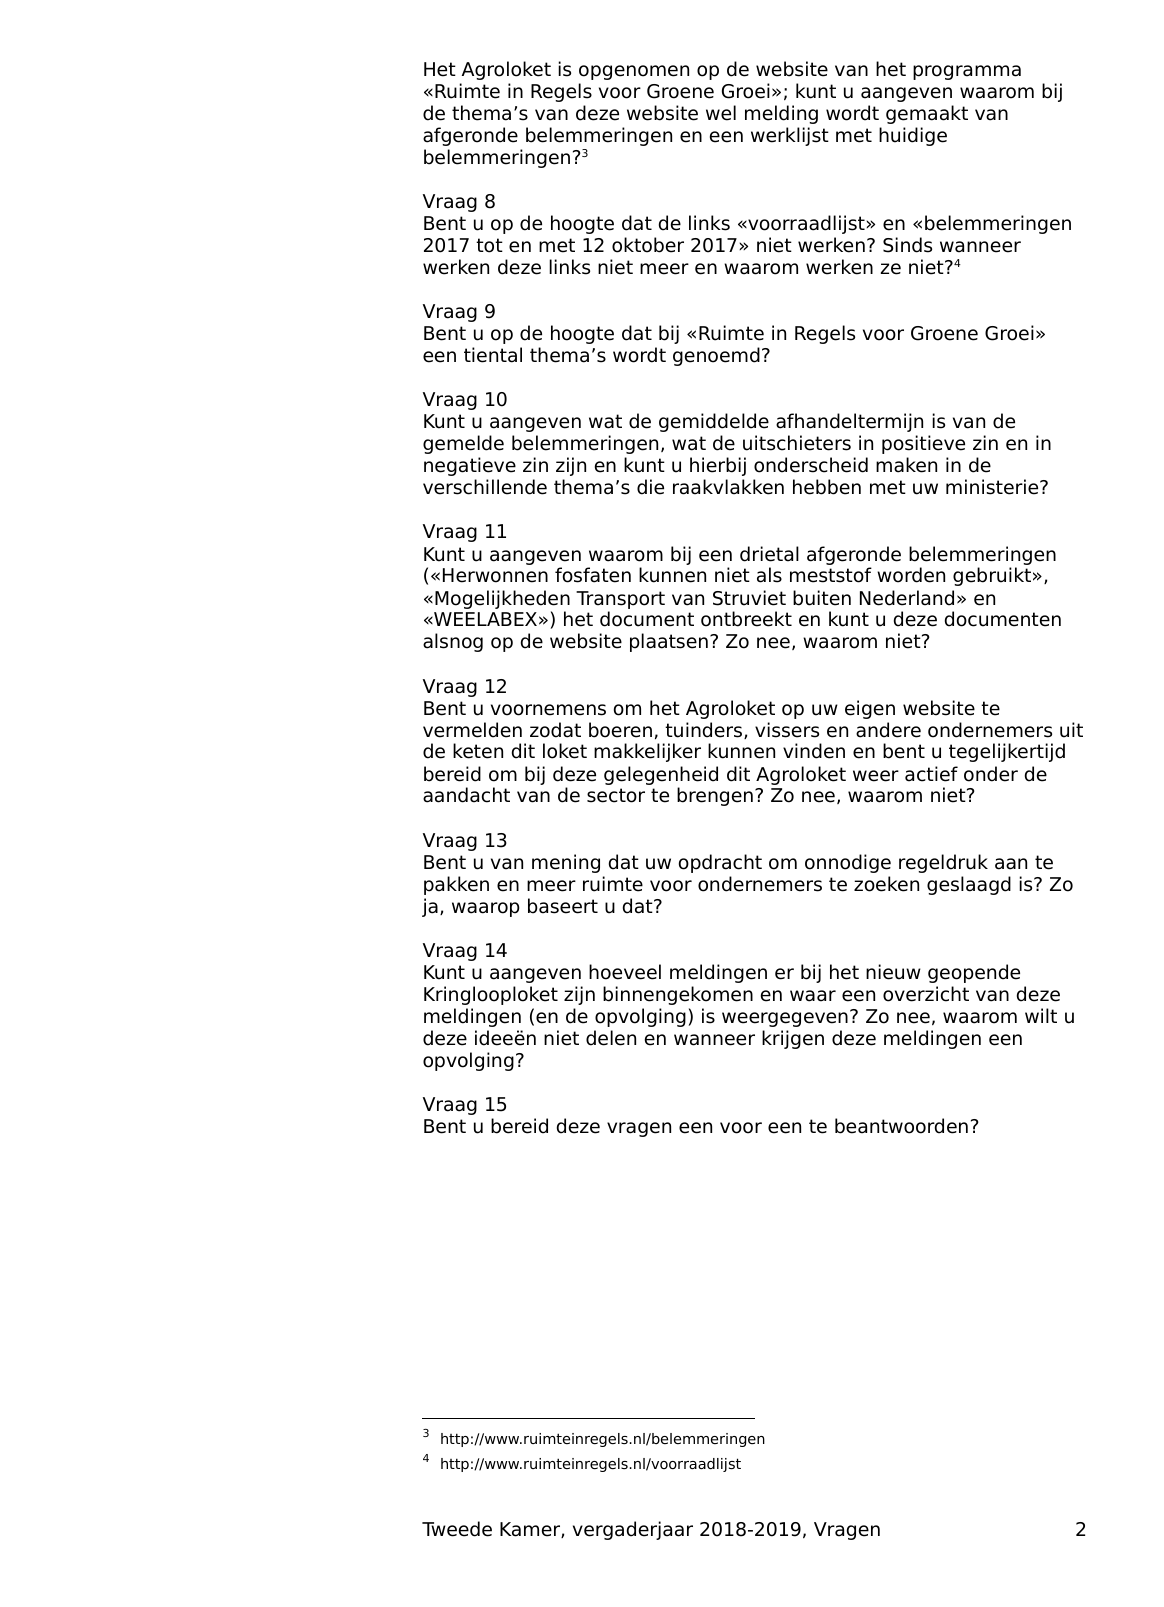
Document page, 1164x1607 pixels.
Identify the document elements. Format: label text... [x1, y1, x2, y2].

text Bent u van mening dat uw opdracht om onnodige regeldruk aan te pakken en meer ruimte voor ondernemers te zoeken geslaagd is? Zo ja, waarop baseert u dat? [422, 852, 1087, 917]
text http://www.ruimteinregels.nl/voorraadlijst [422, 1452, 1087, 1474]
text Vraag 11 [422, 521, 1087, 543]
text Vraag 10 [422, 389, 1087, 411]
text Vraag 13 [422, 829, 1087, 852]
text Vraag 15 [422, 1094, 1087, 1116]
text Vraag 9 [422, 301, 1087, 323]
text Bent u voornemens om het Agroloket op uw eigen website te vermelden zodat boeren, tuinders, vissers en andere ondernemers uit de keten dit loket makkelijker kunnen vinden en bent u tegelijkertijd bereid om bij deze gelegenheid dit Agroloket weer actief onder de aandacht van de sector te brengen? Zo nee, waarom niet? [422, 697, 1087, 807]
text Kunt u aangeven wat de gemiddelde afhandeltermijn is van de gemelde belemmeringen, wat de uitschieters in positieve zin en in negatieve zin zijn en kunt u hierbij onderscheid maken in de verschillende thema’s die raakvlakken hebben met uw ministerie? [422, 411, 1087, 499]
text Vraag 14 [422, 940, 1087, 962]
text Bent u op de hoogte dat de links «voorraadlijst» en «belemmeringen 2017 tot en met 12 oktober 2017» niet werken? Sinds wanneer werken deze links niet meer en waarom werken ze niet? [422, 213, 1087, 279]
text Vraag 12 [422, 676, 1087, 697]
text Bent u op de hoogte dat bij «Ruimte in Regels voor Groene Groei» een tiental thema’s wordt genoemd? [422, 323, 1087, 367]
text http://www.ruimteinregels.nl/belemmeringen [422, 1427, 1087, 1449]
text Bent u bereid deze vragen een voor een te beantwoorden? [422, 1116, 1087, 1138]
text Vraag 8 [422, 191, 1087, 213]
text Het Agroloket is opgenomen op de website van het programma «Ruimte in Regels voor Groene Groei»; kunt u aangeven waarom bij de thema’s van deze website wel melding wordt gemaakt van afgeronde belemmeringen en een werklijst met huidige belemmeringen? [422, 59, 1087, 169]
text Kunt u aangeven hoeveel meldingen er bij het nieuw geopende Kringlooploket zijn binnengekomen en waar een overzicht van deze meldingen (en de opvolging) is weergegeven? Zo nee, waarom wilt u deze ideeën niet delen en wanneer krijgen deze meldingen een opvolging? [422, 962, 1087, 1072]
text Kunt u aangeven waarom bij een drietal afgeronde belemmeringen («Herwonnen fosfaten kunnen niet als meststof worden gebruikt», «Mogelijkheden Transport van Struviet buiten Nederland» en «WEELABEX») het document ontbreekt en kunt u deze documenten alsnog op de website plaatsen? Zo nee, waarom niet? [422, 543, 1087, 653]
